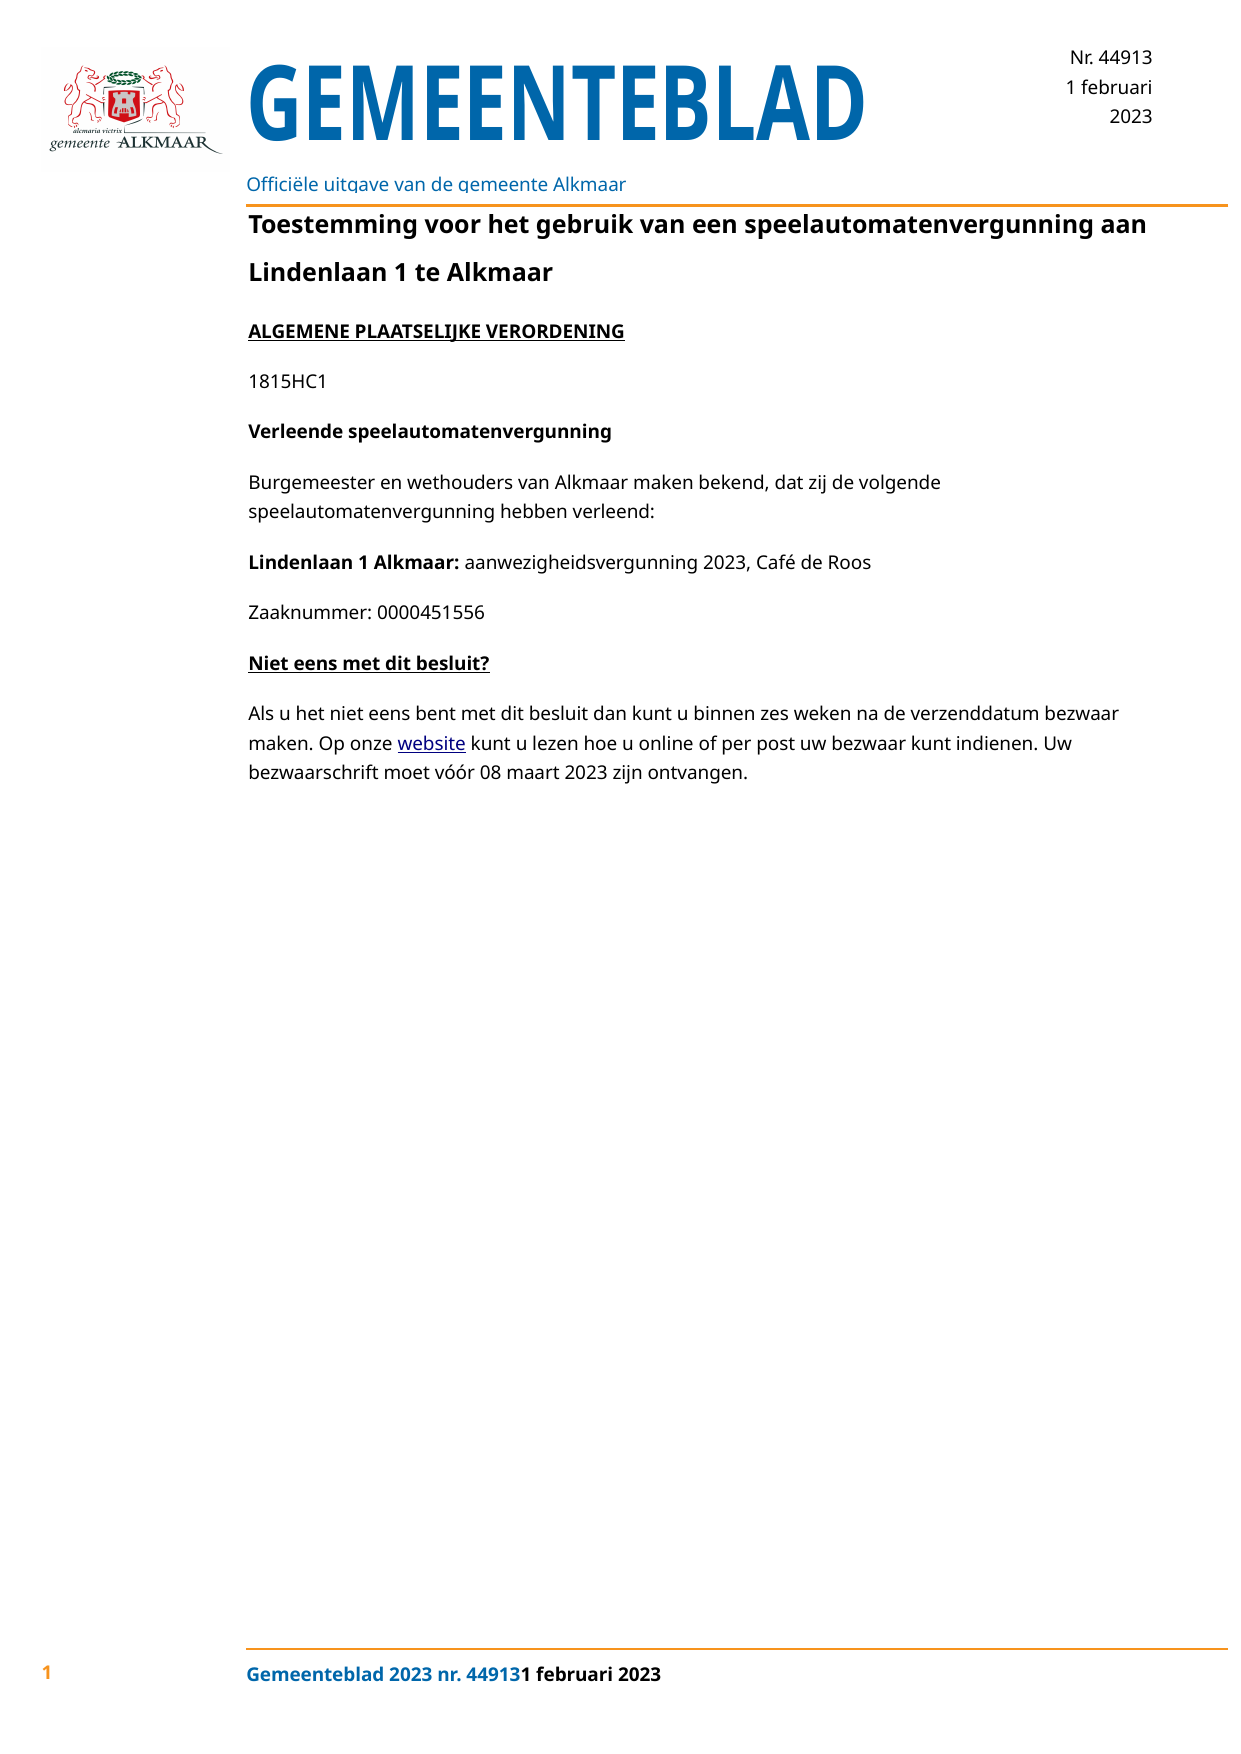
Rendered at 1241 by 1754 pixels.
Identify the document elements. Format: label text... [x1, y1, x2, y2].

text Zaaknummer: 0000451556 [248, 599, 1152, 625]
picture [41, 47, 231, 172]
text Toestemming voor het gebruik van een speelautomatenvergunning aan Lindenlaan 1 te Alkmaar [248, 207, 1152, 288]
text 1815HC1 [248, 368, 1152, 394]
text ALGEMENE PLAATSELIJKE VERORDENING [248, 318, 1152, 344]
text Verleende speelautomatenvergunning [248, 419, 1152, 444]
text Als u het niet eens bent met dit besluit dan kunt u binnen zes weken na de verzenddatum bezwaar maken. Op onze website kunt u lezen hoe u online of per post uw bezwaar kunt indienen. Uw bezwaarschrift moet vóór 08 maart 2023 zijn ontvangen. [248, 700, 1152, 785]
text Lindenlaan 1 Alkmaar: aanwezigheidsvergunning 2023, Café de Roos [248, 549, 1152, 575]
text Niet eens met dit besluit? [248, 650, 1152, 676]
text Burgemeester en wethouders van Alkmaar maken bekend, dat zij de volgende speelautomatenvergunning hebben verleend: [248, 469, 1152, 524]
